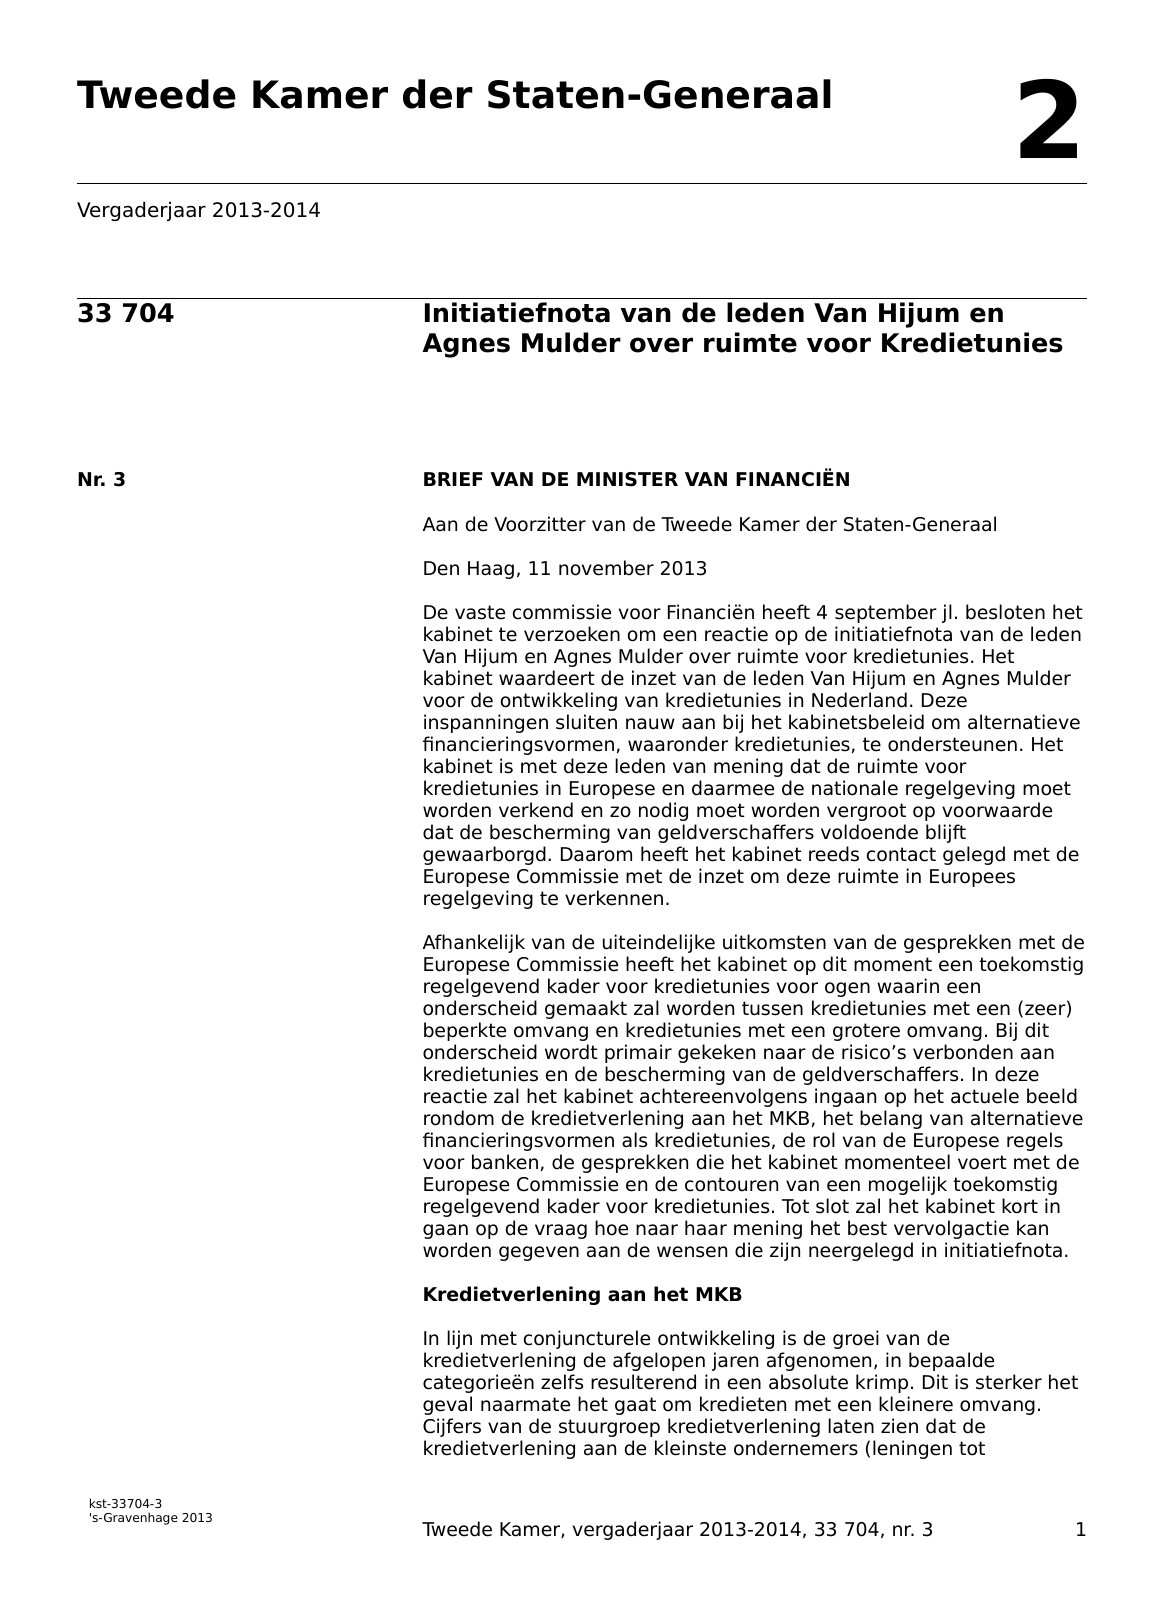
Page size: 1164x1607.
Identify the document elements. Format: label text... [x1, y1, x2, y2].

subtitle Kredietverlening aan het MKB [422, 1284, 1087, 1306]
subtitle Nr. 3 BRIEF VAN DE MINISTER VAN FINANCIËN [77, 469, 1087, 491]
text De vaste commissie voor Financiën heeft 4 september jl. besloten het kabinet te verzoeken om een reactie op de initiatiefnota van de leden Van Hijum en Agnes Mulder over ruimte voor kredietunies. Het kabinet waardeert de inzet van de leden Van Hijum en Agnes Mulder voor de ontwikkeling van kredietunies in Nederland. Deze inspanningen sluiten nauw aan bij het kabinetsbeleid om alternatieve financieringsvormen, waaronder kredietunies, te ondersteunen. Het kabinet is met deze leden van mening dat de ruimte voor kredietunies in Europese en daarmee de nationale regelgeving moet worden verkend en zo nodig moet worden vergroot op voorwaarde dat de bescherming van geldverschaffers voldoende blijft gewaarborgd. Daarom heeft het kabinet reeds contact gelegd met de Europese Commissie met de inzet om deze ruimte in Europees regelgeving te verkennen. [422, 602, 1087, 909]
text In lijn met conjuncturele ontwikkeling is de groei van de kredietverlening de afgelopen jaren afgenomen, in bepaalde categorieën zelfs resulterend in een absolute krimp. Dit is sterker het geval naarmate het gaat om kredieten met een kleinere omvang. Cijfers van de stuurgroep kredietverlening laten zien dat de kredietverlening aan de kleinste ondernemers (leningen tot [422, 1328, 1087, 1460]
text Den Haag, 11 november 2013 [422, 558, 1087, 580]
text Afhankelijk van de uiteindelijke uitkomsten van de gesprekken met de Europese Commissie heeft het kabinet op dit moment een toekomstig regelgevend kader voor kredietunies voor ogen waarin een onderscheid gemaakt zal worden tussen kredietunies met een (zeer) beperkte omvang en kredietunies met een grotere omvang. Bij dit onderscheid wordt primair gekeken naar de risico’s verbonden aan kredietunies en de bescherming van de geldverschaffers. In deze reactie zal het kabinet achtereenvolgens ingaan op het actuele beeld rondom de kredietverlening aan het MKB, het belang van alternatieve financieringsvormen als kredietunies, de rol van de Europese regels voor banken, de gesprekken die het kabinet momenteel voert met de Europese Commissie en de contouren van een mogelijk toekomstig regelgevend kader voor kredietunies. Tot slot zal het kabinet kort in gaan op de vraag hoe naar haar mening het best vervolgactie kan worden gegeven aan de wensen die zijn neergelegd in initiatiefnota. [422, 932, 1087, 1261]
table_cell Vergaderjaar 2013-2014 [77, 184, 1087, 298]
subtitle 33 704 Initiatiefnota van de leden Van Hijum en Agnes Mulder over ruimte voor Kredietunies [77, 299, 1087, 358]
text 's-Gravenhage 2013 [88, 1511, 323, 1525]
text Aan de Voorzitter van de Tweede Kamer der Staten-Generaal [422, 513, 1087, 536]
table_header Tweede Kamer der Staten-Generaal [77, 59, 886, 183]
table_header 2 [886, 59, 1087, 183]
text kst-33704-3 [88, 1497, 323, 1511]
